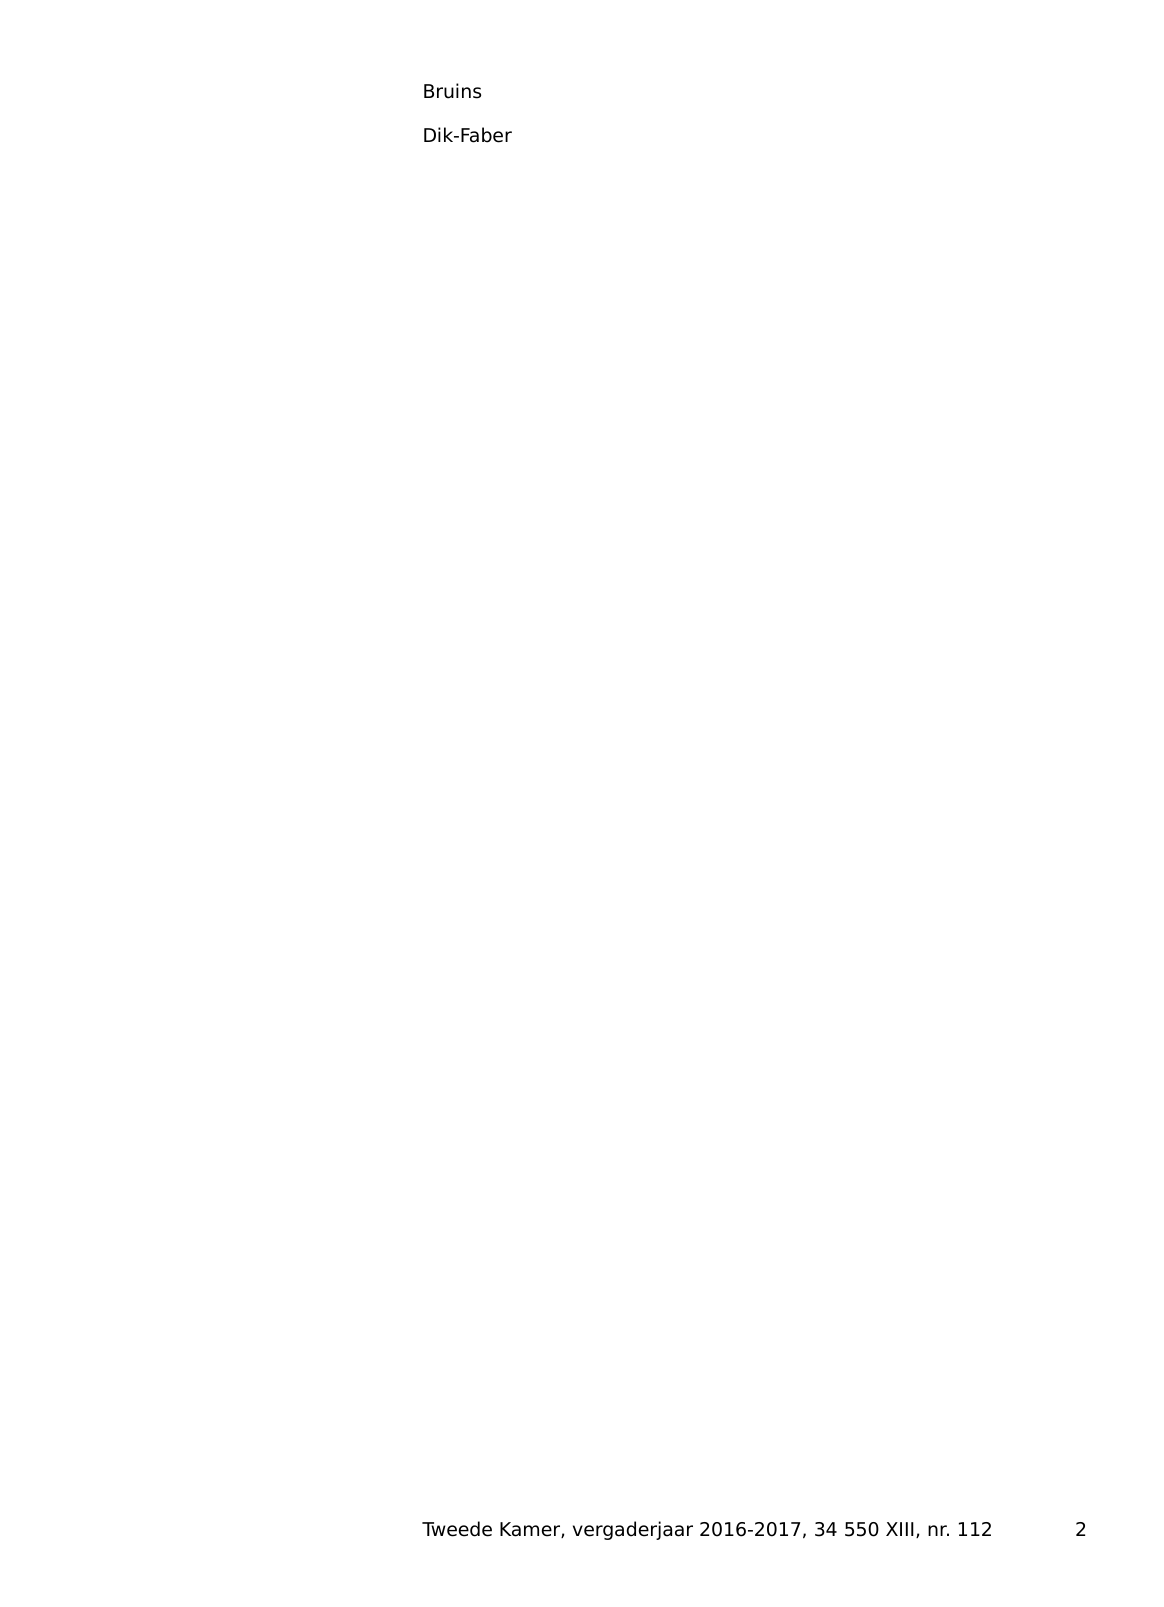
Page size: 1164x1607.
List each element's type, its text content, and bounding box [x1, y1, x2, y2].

text Bruins Dik-Faber [422, 59, 1087, 147]
